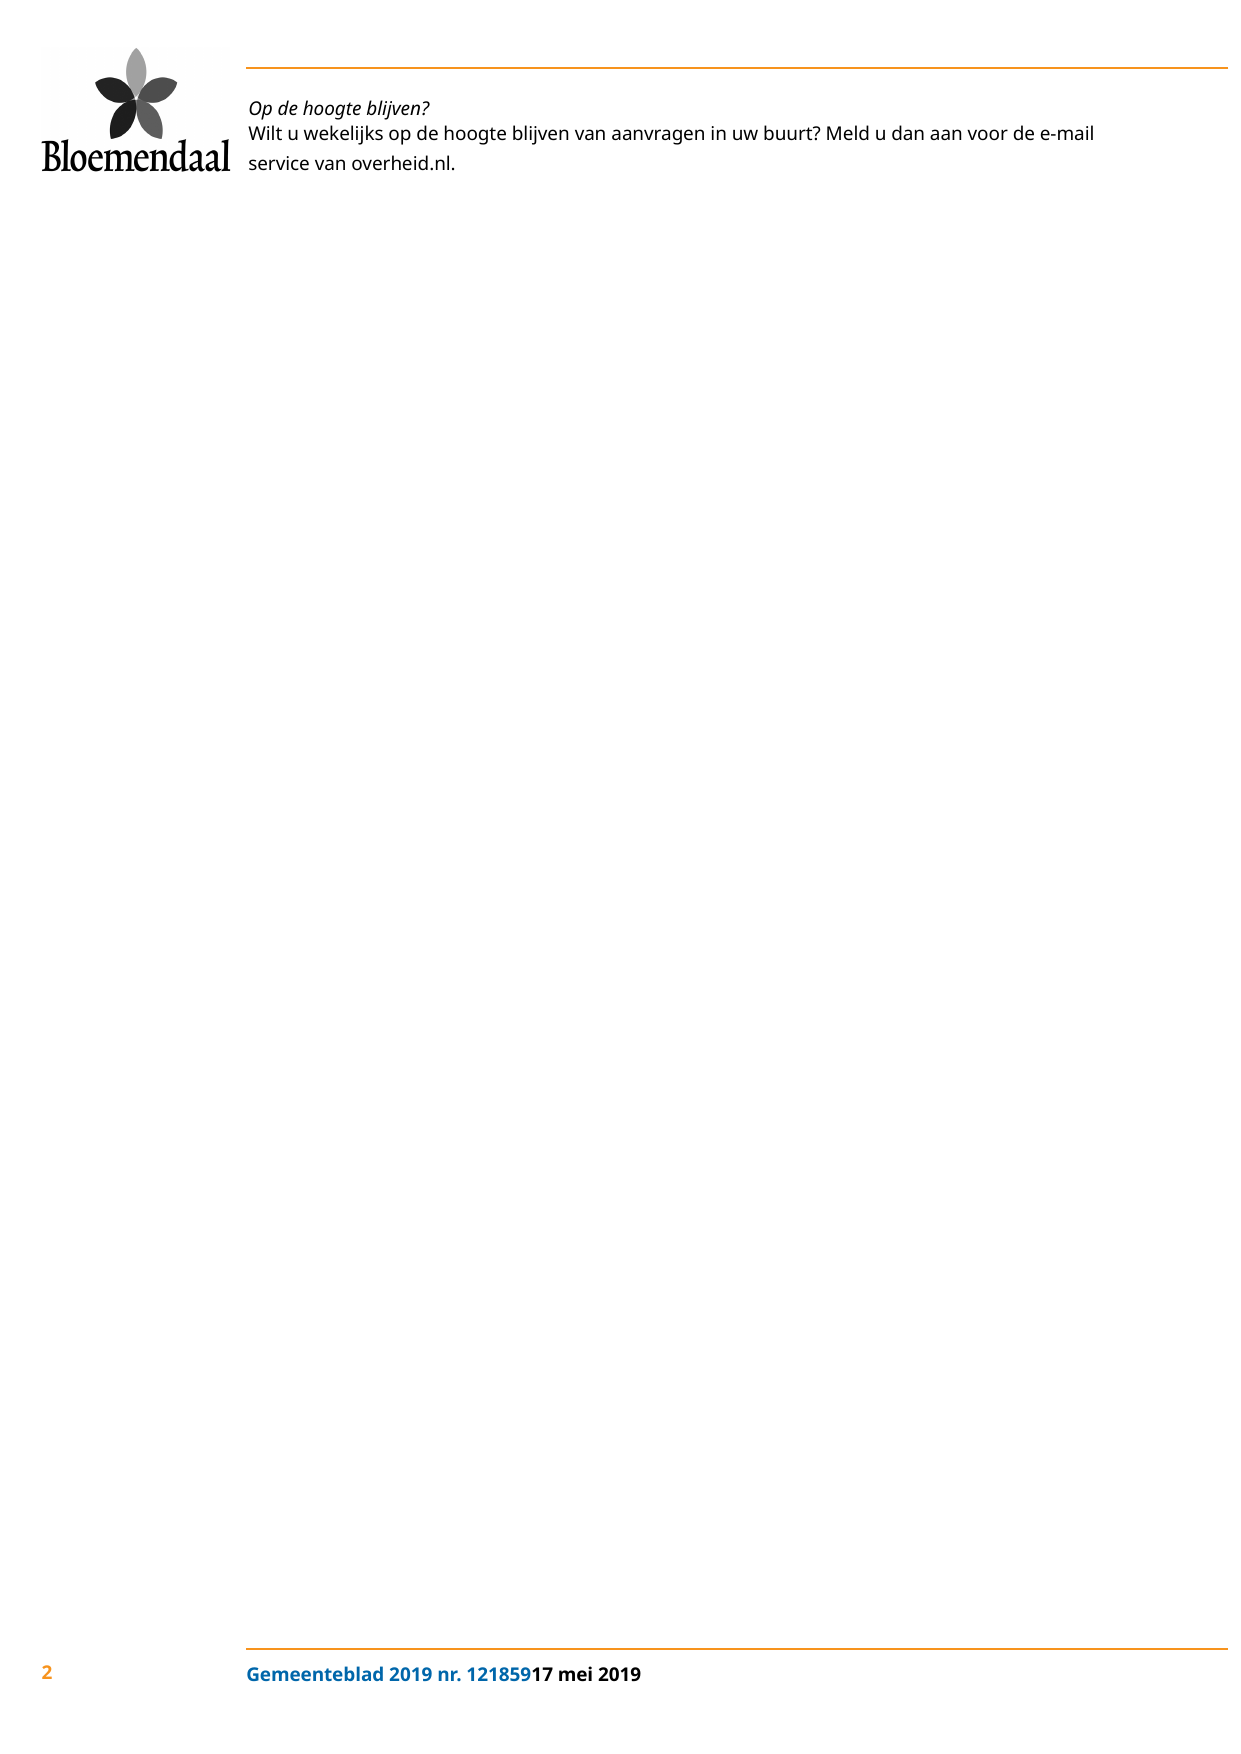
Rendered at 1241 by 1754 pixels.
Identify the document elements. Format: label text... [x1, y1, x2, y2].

text Op de hoogte blijven? [248, 95, 1152, 121]
picture [41, 47, 231, 172]
text Wilt u wekelijks op de hoogte blijven van aanvragen in uw buurt? Meld u dan aan voor de e-mail service van overheid.nl. [248, 121, 1152, 176]
